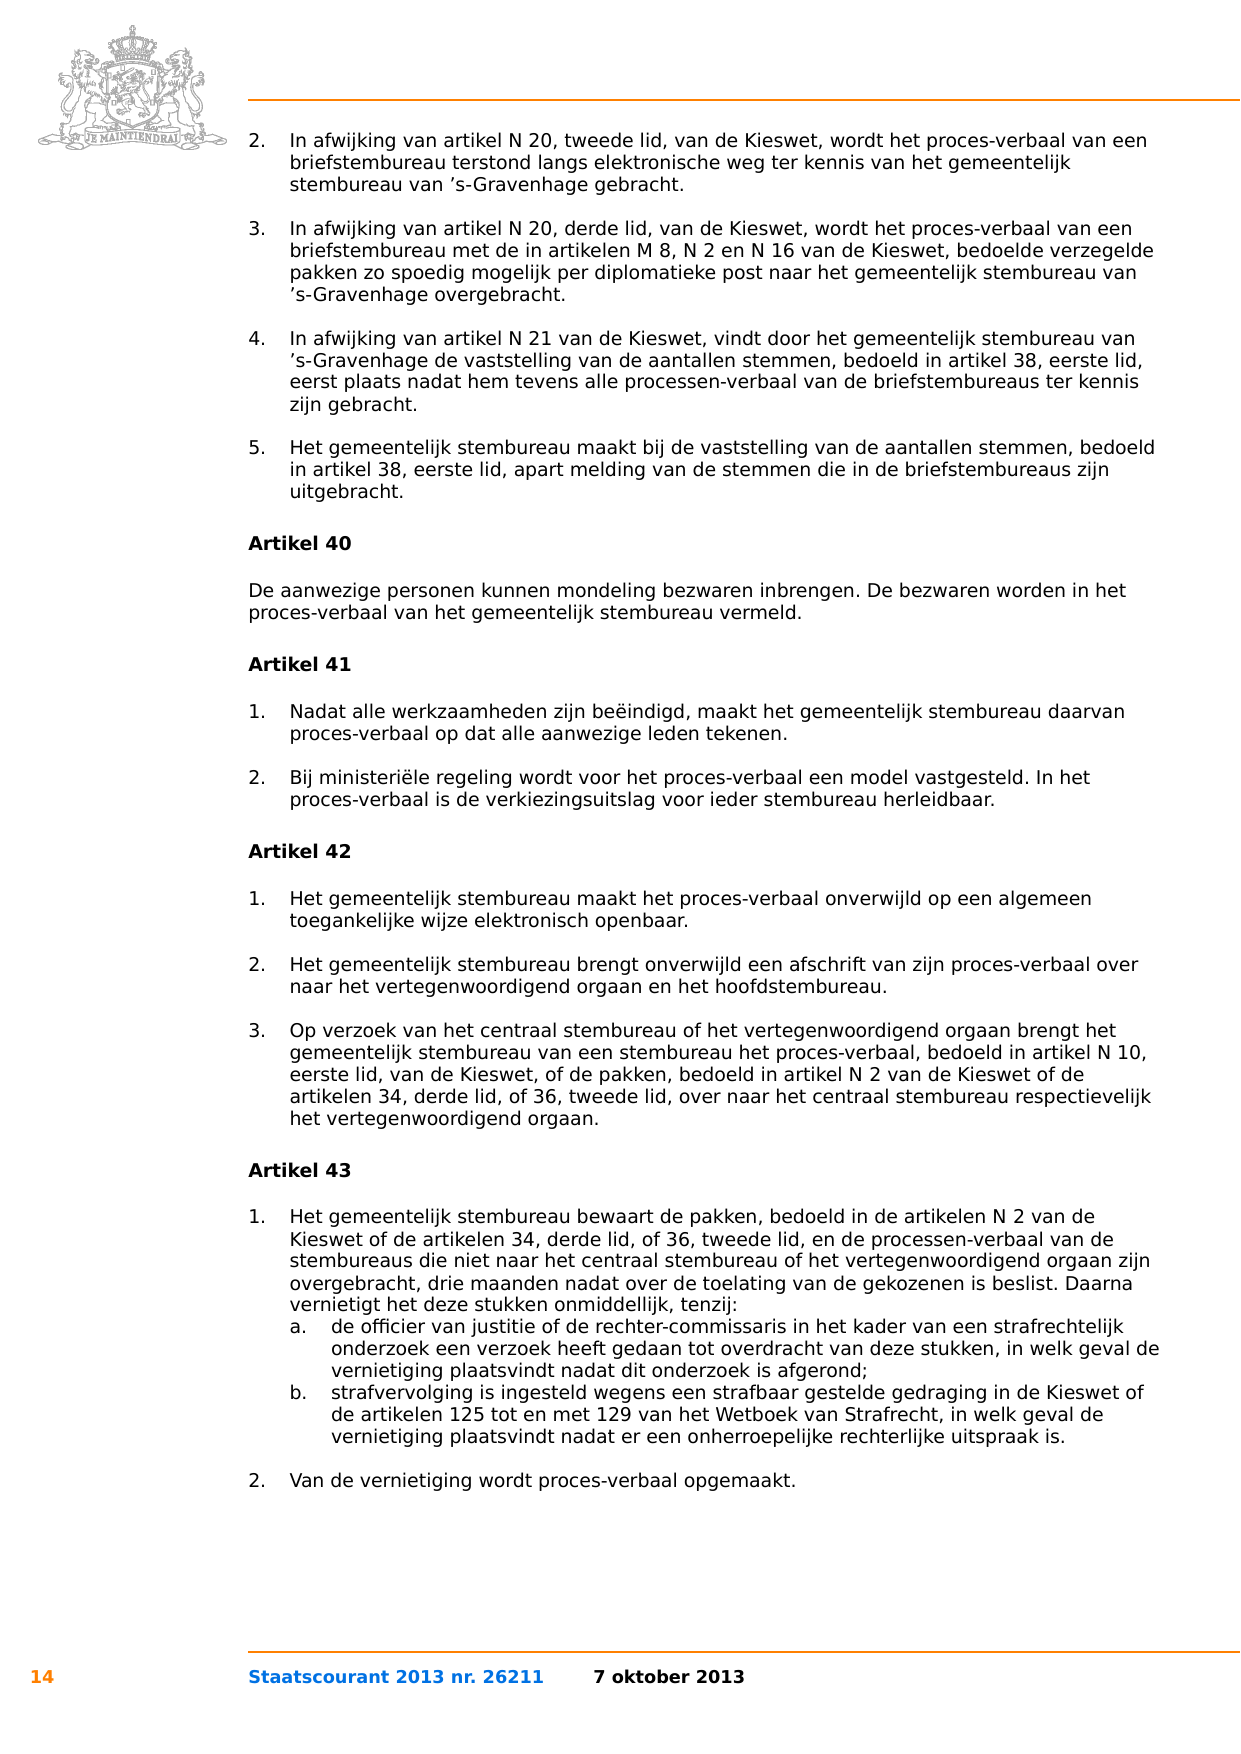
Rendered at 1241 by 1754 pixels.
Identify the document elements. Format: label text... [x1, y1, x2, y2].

subtitle Artikel 40 [248, 533, 1163, 555]
text 2. Bij ministeriële regeling wordt voor het proces-verbaal een model vastgesteld. In het proces-verbaal is de verkiezingsuitslag voor ieder stembureau herleidbaar. [248, 767, 1163, 811]
text 1. Nadat alle werkzaamheden zijn beëindigd, maakt het gemeentelijk stembureau daarvan proces-verbaal op dat alle aanwezige leden tekenen. [248, 701, 1163, 745]
text 2. Het gemeentelijk stembureau brengt onverwijld een afschrift van zijn proces-verbaal over naar het vertegenwoordigend orgaan en het hoofdstembureau. [248, 954, 1163, 998]
text 5. Het gemeentelijk stembureau maakt bij de vaststelling van de aantallen stemmen, bedoeld in artikel 38, eerste lid, apart melding van de stemmen die in de briefstembureaus zijn uitgebracht. [248, 437, 1163, 503]
text 2. In afwijking van artikel N 20, tweede lid, van de Kieswet, wordt het proces-verbaal van een briefstembureau terstond langs elektronische weg ter kennis van het gemeentelijk stembureau van ’s-Gravenhage gebracht. [248, 130, 1163, 196]
text 3. Op verzoek van het centraal stembureau of het vertegenwoordigend orgaan brengt het gemeentelijk stembureau van een stembureau het proces-verbaal, bedoeld in artikel N 10, eerste lid, van de Kieswet, of de pakken, bedoeld in artikel N 2 van de Kieswet of de artikelen 34, derde lid, of 36, tweede lid, over naar het centraal stembureau respectievelijk het vertegenwoordigend orgaan. [248, 1019, 1163, 1129]
subtitle Artikel 43 [248, 1159, 1163, 1181]
text b. strafvervolging is ingesteld wegens een strafbaar gestelde gedraging in de Kieswet of de artikelen 125 tot en met 129 van het Wetboek van Strafrecht, in welk geval de vernietiging plaatsvindt nadat er een onherroepelijke rechterlijke uitspraak is. [289, 1382, 1163, 1448]
text De aanwezige personen kunnen mondeling bezwaren inbrengen. De bezwaren worden in het proces-verbaal van het gemeentelijk stembureau vermeld. [248, 580, 1163, 624]
text 1. Het gemeentelijk stembureau bewaart de pakken, bedoeld in de artikelen N 2 van de Kieswet of de artikelen 34, derde lid, of 36, tweede lid, en de processen-verbaal van de stembureaus die niet naar het centraal stembureau of het vertegenwoordigend orgaan zijn overgebracht, drie maanden nadat over de toelating van de gekozenen is beslist. Daarna vernietigt het deze stukken onmiddellijk, tenzij: [248, 1206, 1163, 1316]
text 3. In afwijking van artikel N 20, derde lid, van de Kieswet, wordt het proces-verbaal van een briefstembureau met de in artikelen M 8, N 2 en N 16 van de Kieswet, bedoelde verzegelde pakken zo spoedig mogelijk per diplomatieke post naar het gemeentelijk stembureau van ’s-Gravenhage overgebracht. [248, 218, 1163, 306]
subtitle Artikel 41 [248, 654, 1163, 676]
subtitle Artikel 42 [248, 841, 1163, 863]
text 1. Het gemeentelijk stembureau maakt het proces-verbaal onverwijld op een algemeen toegankelijke wijze elektronisch openbaar. [248, 888, 1163, 932]
text 2. Van de vernietiging wordt proces-verbaal opgemaakt. [248, 1470, 1163, 1492]
text 4. In afwijking van artikel N 21 van de Kieswet, vindt door het gemeentelijk stembureau van ’s-Gravenhage de vaststelling van de aantallen stemmen, bedoeld in artikel 38, eerste lid, eerst plaats nadat hem tevens alle processen-verbaal van de briefstembureaus ter kennis zijn gebracht. [248, 327, 1163, 415]
picture [38, 25, 227, 150]
text a. de officier van justitie of de rechter-commissaris in het kader van een strafrechtelijk onderzoek een verzoek heeft gedaan tot overdracht van deze stukken, in welk geval de vernietiging plaatsvindt nadat dit onderzoek is afgerond; [289, 1316, 1163, 1382]
